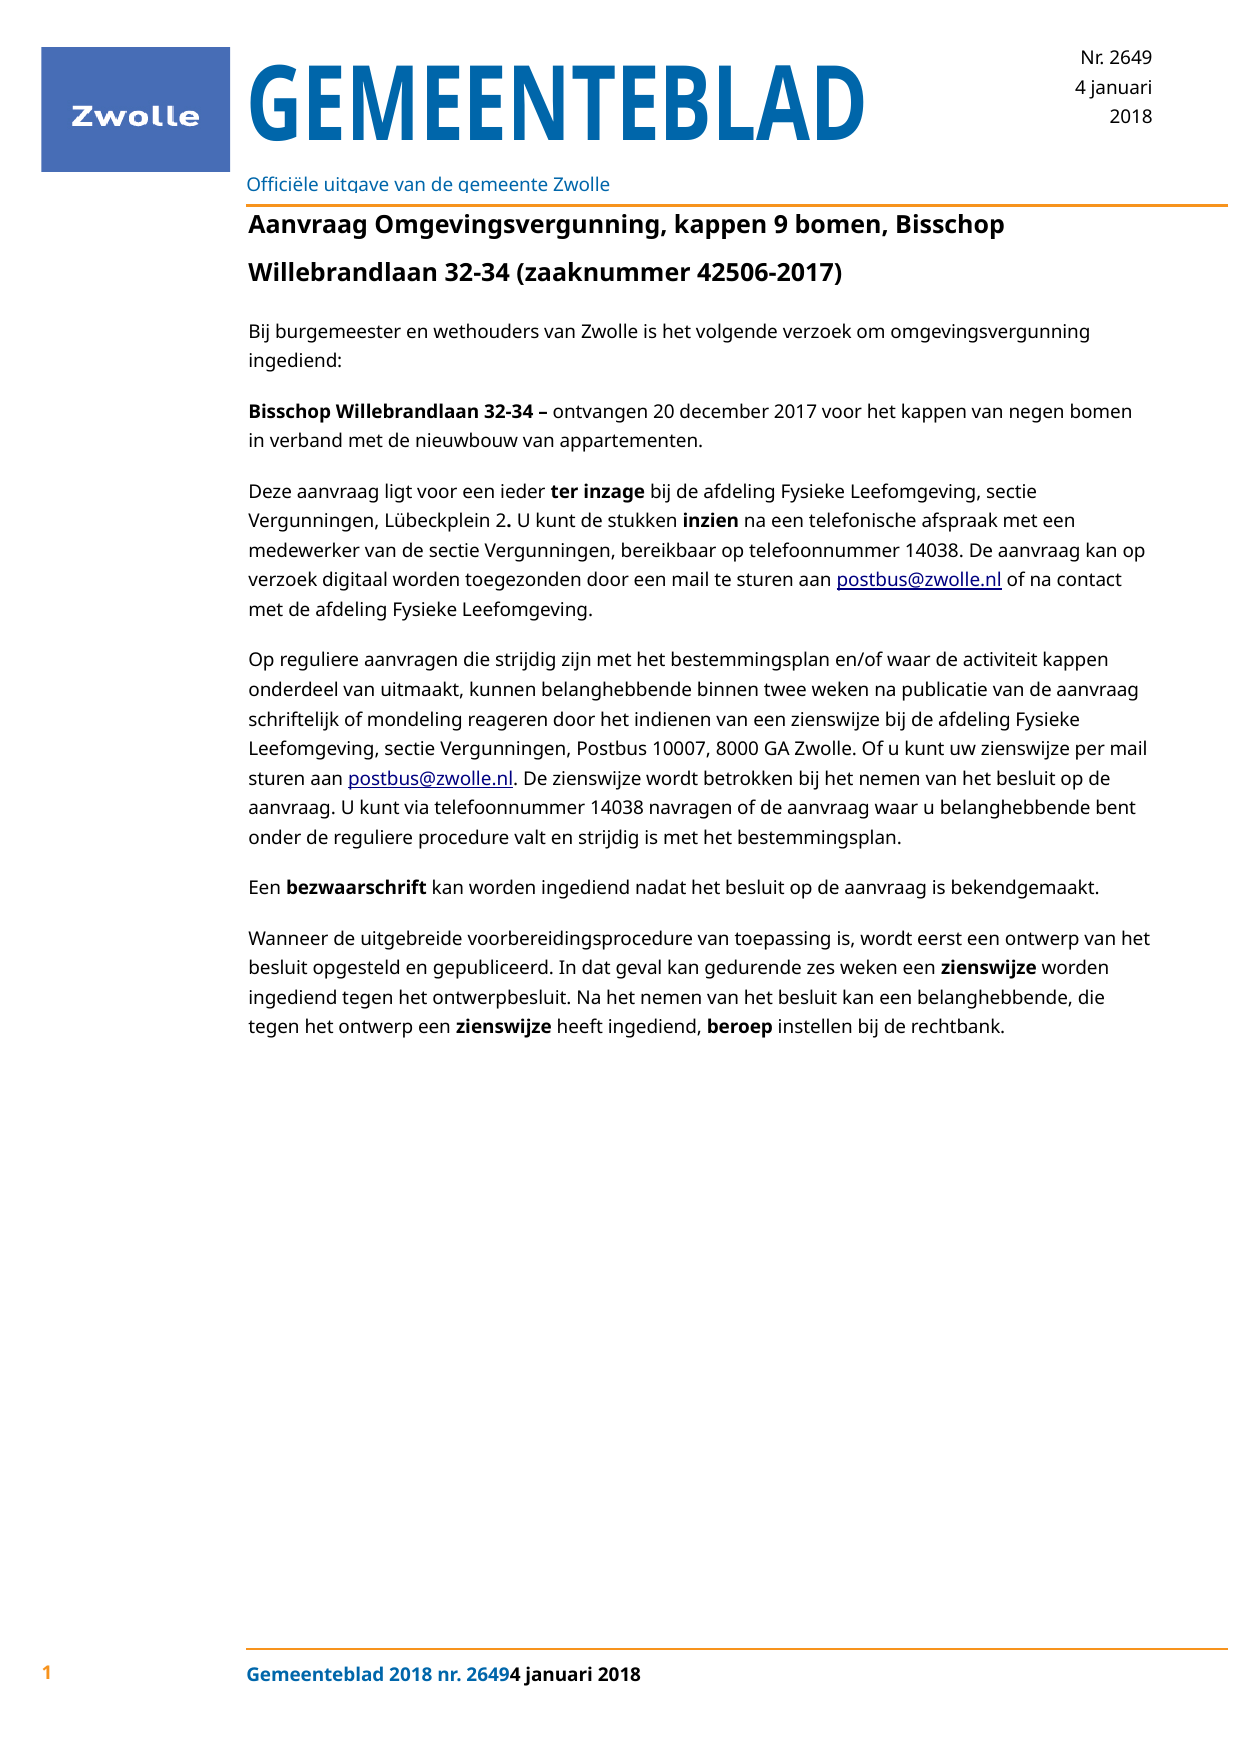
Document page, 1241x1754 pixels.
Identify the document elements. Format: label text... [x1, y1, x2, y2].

picture [41, 47, 231, 172]
text Deze aanvraag ligt voor een ieder ter inzage bij de afdeling Fysieke Leefomgeving, sectie Vergunningen, Lübeckplein 2. U kunt de stukken inzien na een telefonische afspraak met een medewerker van de sectie Vergunningen, bereikbaar op telefoonnummer 14038. De aanvraag kan op verzoek digitaal worden toegezonden door een mail te sturen aan postbus@zwolle.nl of na contact met de afdeling Fysieke Leefomgeving. [248, 478, 1152, 622]
text Op reguliere aanvragen die strijdig zijn met het bestemmingsplan en/of waar de activiteit kappen onderdeel van uitmaakt, kunnen belanghebbende binnen twee weken na publicatie van de aanvraag schriftelijk of mondeling reageren door het indienen van een zienswijze bij de afdeling Fysieke Leefomgeving, sectie Vergunningen, Postbus 10007, 8000 GA Zwolle. Of u kunt uw zienswijze per mail sturen aan postbus@zwolle.nl. De zienswijze wordt betrokken bij het nemen van het besluit op de aanvraag. U kunt via telefoonnummer 14038 navragen of de aanvraag waar u belanghebbende bent onder de reguliere procedure valt en strijdig is met het bestemmingsplan. [248, 647, 1152, 850]
text Aanvraag Omgevingsvergunning, kappen 9 bomen, Bisschop Willebrandlaan 32-34 (zaaknummer 42506-2017) [248, 207, 1152, 288]
text Een bezwaarschrift kan worden ingediend nadat het besluit op de aanvraag is bekendgemaakt. [248, 874, 1152, 900]
text Wanneer de uitgebreide voorbereidingsprocedure van toepassing is, wordt eerst een ontwerp van het besluit opgesteld en gepubliceerd. In dat geval kan gedurende zes weken een zienswijze worden ingediend tegen het ontwerpbesluit. Na het nemen van het besluit kan een belanghebbende, die tegen het ontwerp een zienswijze heeft ingediend, beroep instellen bij de rechtbank. [248, 925, 1152, 1039]
text Bij burgemeester en wethouders van Zwolle is het volgende verzoek om omgevingsvergunning ingediend: [248, 318, 1152, 373]
text Bisschop Willebrandlaan 32-34 – ontvangen 20 december 2017 voor het kappen van negen bomen in verband met de nieuwbouw van appartementen. [248, 398, 1152, 453]
